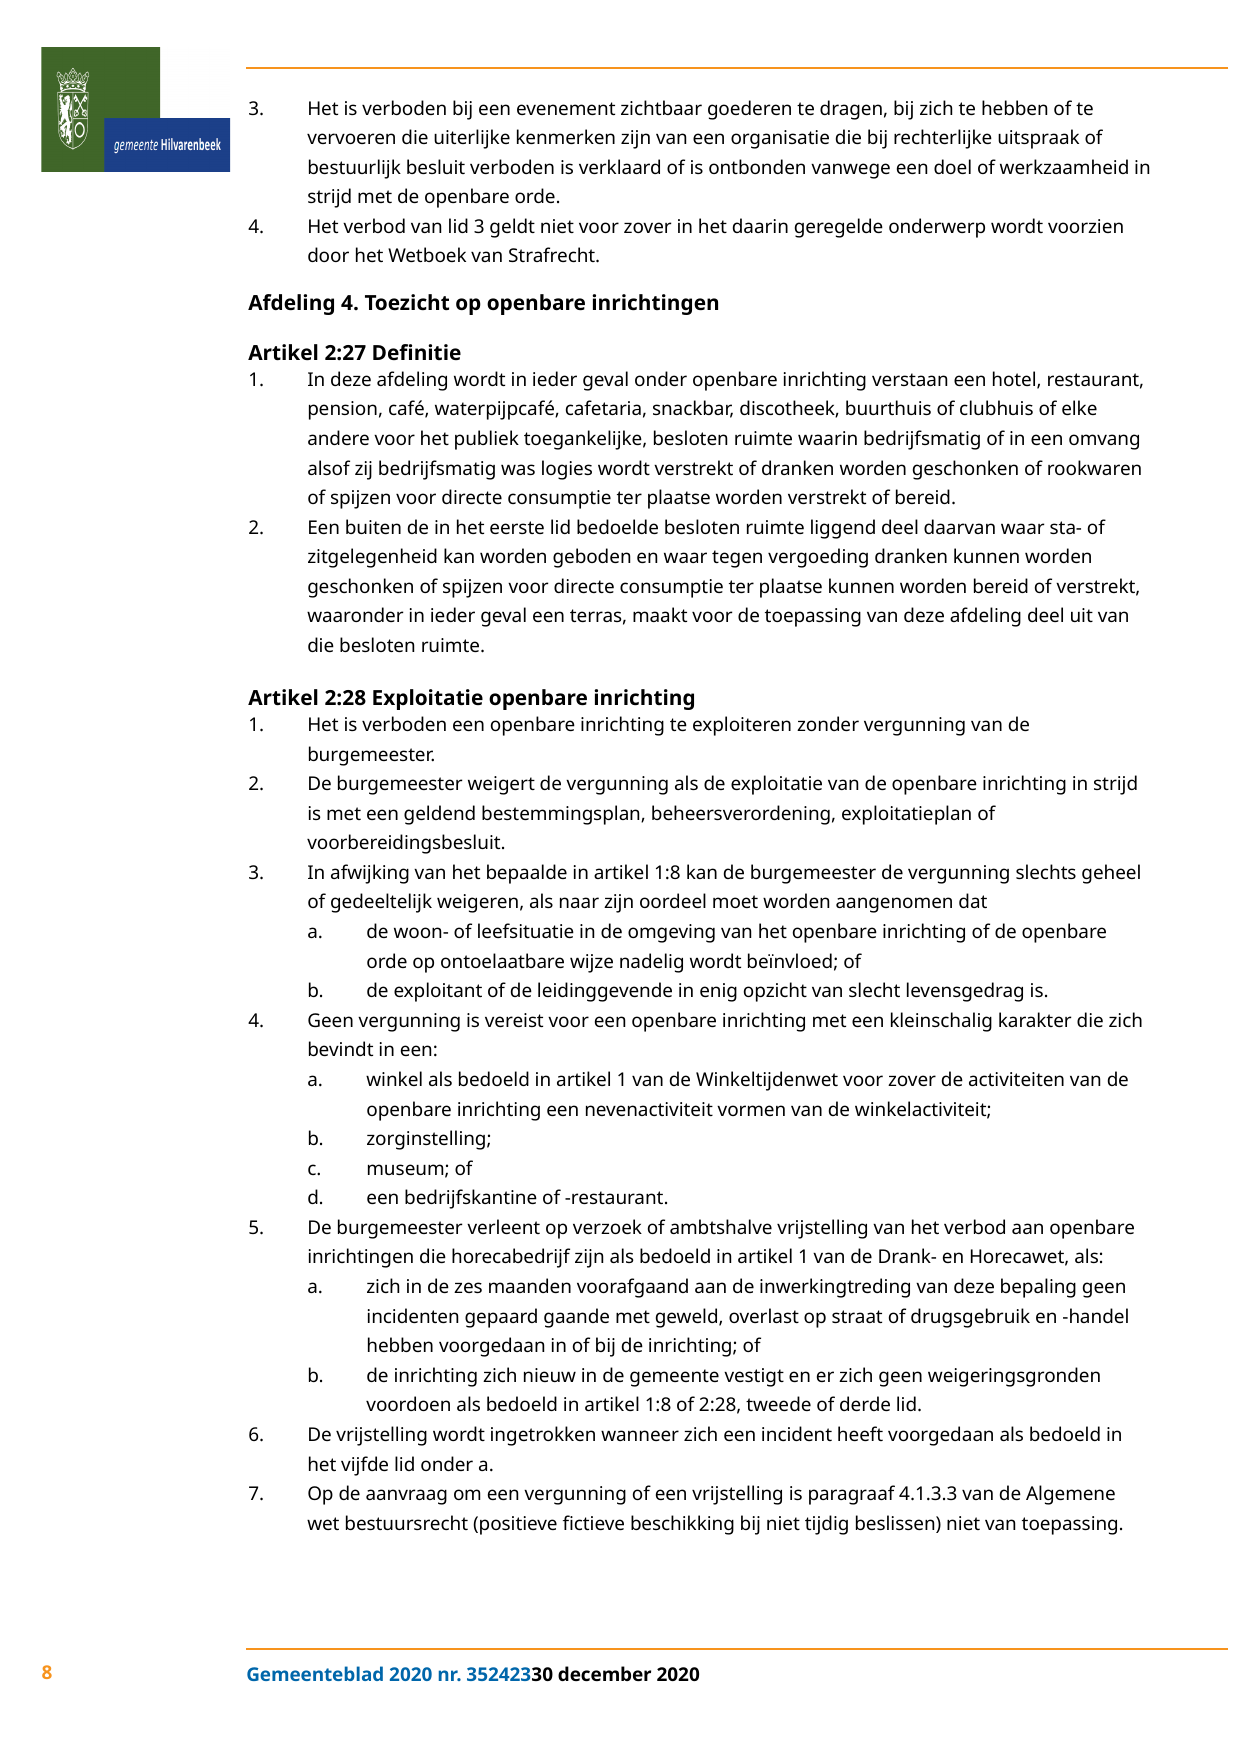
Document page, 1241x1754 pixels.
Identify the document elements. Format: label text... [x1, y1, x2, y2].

list Het is verboden bij een evenement zichtbaar goederen te dragen, bij zich te hebben of te vervoeren die uiterlijke kenmerken zijn van een organisatie die bij rechterlijke uitspraak of bestuurlijk besluit verboden is verklaard of is ontbonden vanwege een doel of werkzaamheid in strijd met de openbare orde. [248, 95, 1152, 209]
list Geen vergunning is vereist voor een openbare inrichting met een kleinschalig karakter die zich bevindt in een: [248, 1007, 1152, 1062]
text Artikel 2:27 Definitie [248, 338, 1152, 366]
list zich in de zes maanden voorafgaand aan de inwerkingtreding van deze bepaling geen incidenten gepaard gaande met geweld, overlast op straat of drugsgebruik en -handel hebben voorgedaan in of bij de inrichting; of [307, 1273, 1152, 1358]
text Artikel 2:28 Exploitatie openbare inrichting [248, 683, 1152, 711]
list winkel als bedoeld in artikel 1 van de Winkeltijdenwet voor zover de activiteiten van de openbare inrichting een nevenactiviteit vormen van de winkelactiviteit; [307, 1066, 1152, 1121]
list Het verbod van lid 3 geldt niet voor zover in het daarin geregelde onderwerp wordt voorzien door het Wetboek van Strafrecht. [248, 213, 1152, 268]
list Een buiten de in het eerste lid bedoelde besloten ruimte liggend deel daarvan waar sta- of zitgelegenheid kan worden geboden en waar tegen vergoeding dranken kunnen worden geschonken of spijzen voor directe consumptie ter plaatse kunnen worden bereid of verstrekt, waaronder in ieder geval een terras, maakt voor de toepassing van deze afdeling deel uit van die besloten ruimte. [248, 514, 1152, 658]
picture [41, 47, 231, 172]
list De burgemeester verleent op verzoek of ambtshalve vrijstelling van het verbod aan openbare inrichtingen die horecabedrijf zijn als bedoeld in artikel 1 van de Drank- en Horecawet, als: [248, 1214, 1152, 1269]
list de woon- of leefsituatie in de omgeving van het openbare inrichting of de openbare orde op ontoelaatbare wijze nadelig wordt beïnvloed; of [307, 918, 1152, 973]
list museum; of [307, 1155, 1152, 1181]
text Afdeling 4. Toezicht op openbare inrichtingen [248, 288, 1152, 317]
list de exploitant of de leidinggevende in enig opzicht van slecht levensgedrag is. [307, 977, 1152, 1003]
list De burgemeester weigert de vergunning als de exploitatie van de openbare inrichting in strijd is met een geldend bestemmingsplan, beheersverordening, exploitatieplan of voorbereidingsbesluit. [248, 770, 1152, 855]
list de inrichting zich nieuw in de gemeente vestigt en er zich geen weigeringsgronden voordoen als bedoeld in artikel 1:8 of 2:28, tweede of derde lid. [307, 1362, 1152, 1417]
list De vrijstelling wordt ingetrokken wanneer zich een incident heeft voorgedaan als bedoeld in het vijfde lid onder a. [248, 1421, 1152, 1476]
list een bedrijfskantine of -restaurant. [307, 1184, 1152, 1210]
list zorginstelling; [307, 1125, 1152, 1151]
list Op de aanvraag om een vergunning of een vrijstelling is paragraaf 4.1.3.3 van de Algemene wet bestuursrecht (positieve fictieve beschikking bij niet tijdig beslissen) niet van toepassing. [248, 1480, 1152, 1536]
list Het is verboden een openbare inrichting te exploiteren zonder vergunning van de burgemeester. [248, 711, 1152, 766]
list In deze afdeling wordt in ieder geval onder openbare inrichting verstaan een hotel, restaurant, pension, café, waterpijpcafé, cafetaria, snackbar, discotheek, buurthuis of clubhuis of elke andere voor het publiek toegankelijke, besloten ruimte waarin bedrijfsmatig of in een omvang alsof zij bedrijfsmatig was logies wordt verstrekt of dranken worden geschonken of rookwaren of spijzen voor directe consumptie ter plaatse worden verstrekt of bereid. [248, 366, 1152, 510]
list In afwijking van het bepaalde in artikel 1:8 kan de burgemeester de vergunning slechts geheel of gedeeltelijk weigeren, als naar zijn oordeel moet worden aangenomen dat [248, 859, 1152, 914]
